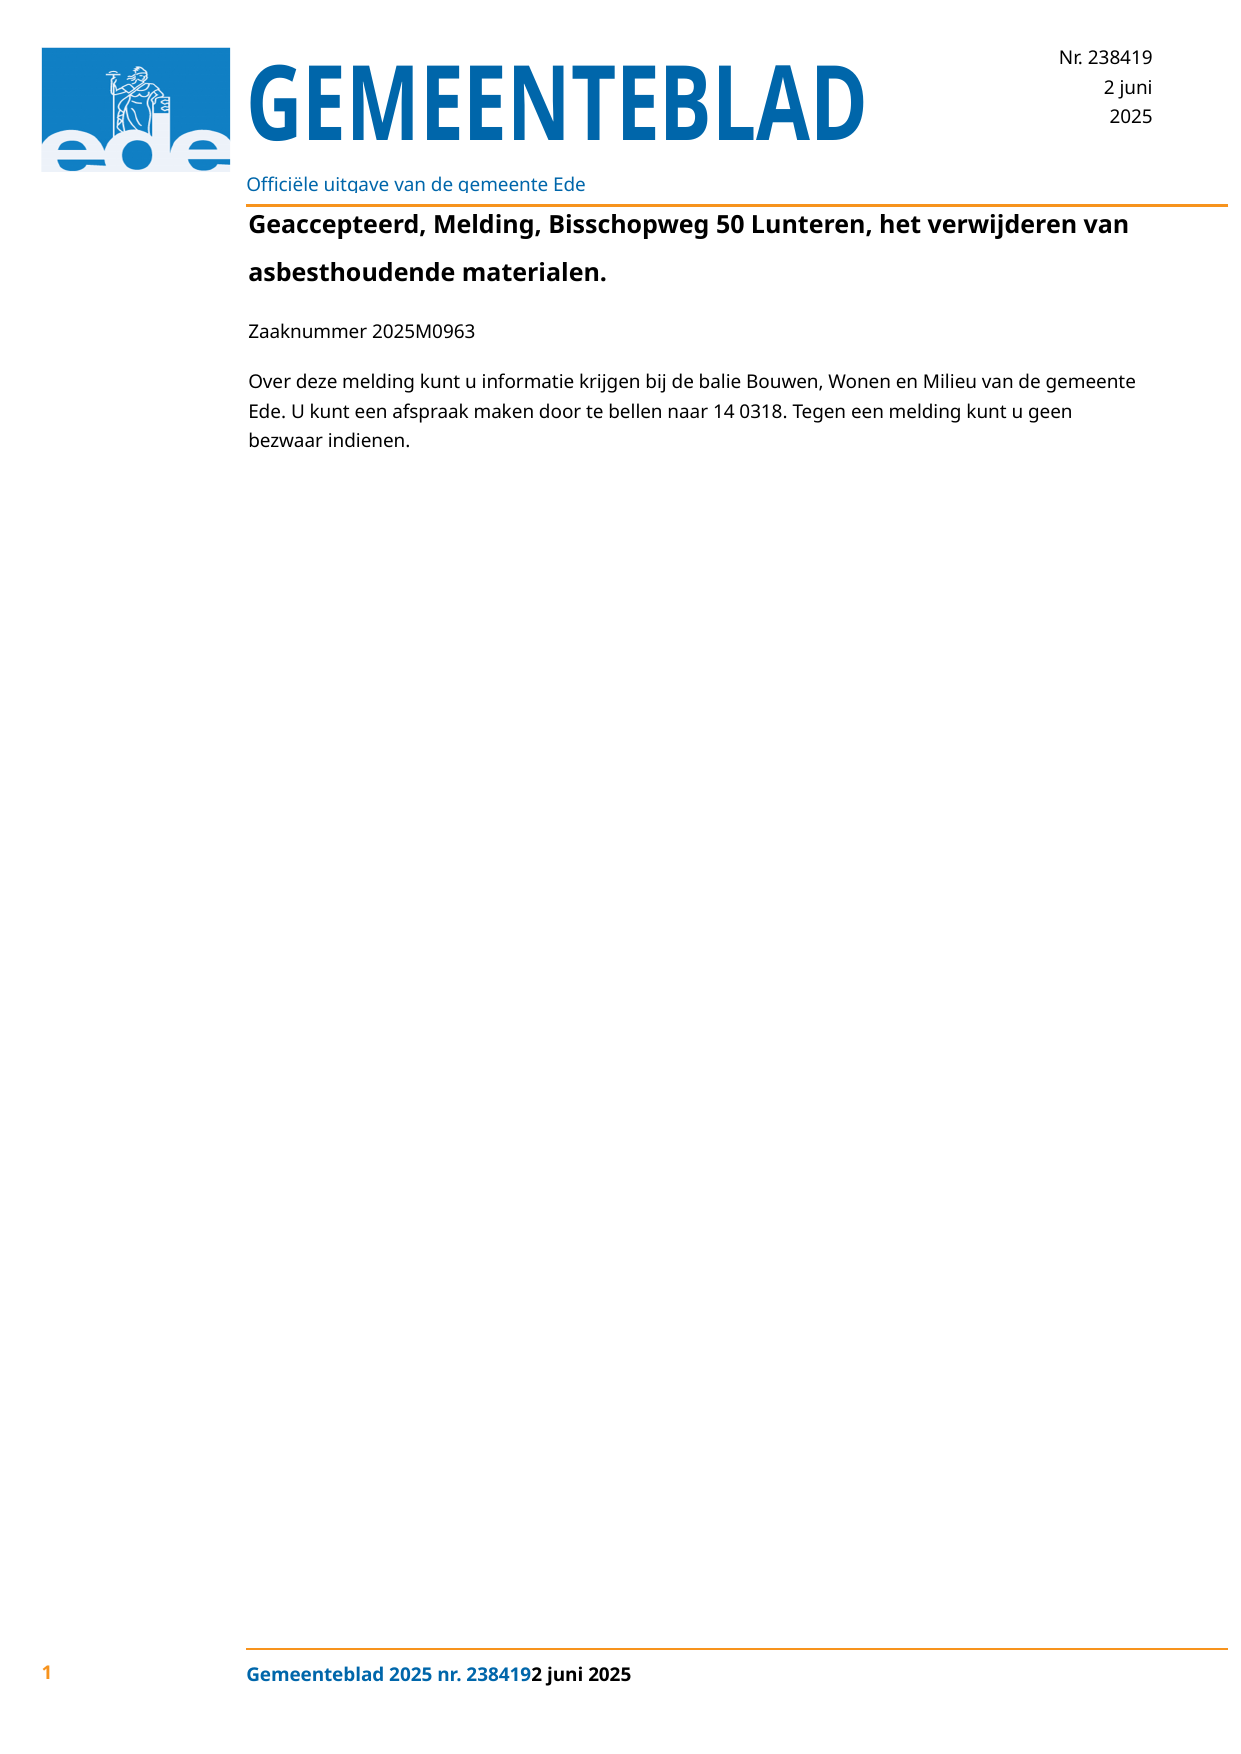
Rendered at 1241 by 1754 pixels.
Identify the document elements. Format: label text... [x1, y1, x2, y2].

picture [41, 47, 231, 172]
text Geaccepteerd, Melding, Bisschopweg 50 Lunteren, het verwijderen van asbesthoudende materialen. [248, 207, 1152, 288]
text Over deze melding kunt u informatie krijgen bij de balie Bouwen, Wonen en Milieu van de gemeente Ede. U kunt een afspraak maken door te bellen naar 14 0318. Tegen een melding kunt u geen bezwaar indienen. [248, 368, 1152, 453]
text Zaaknummer 2025M0963 [248, 318, 1152, 344]
